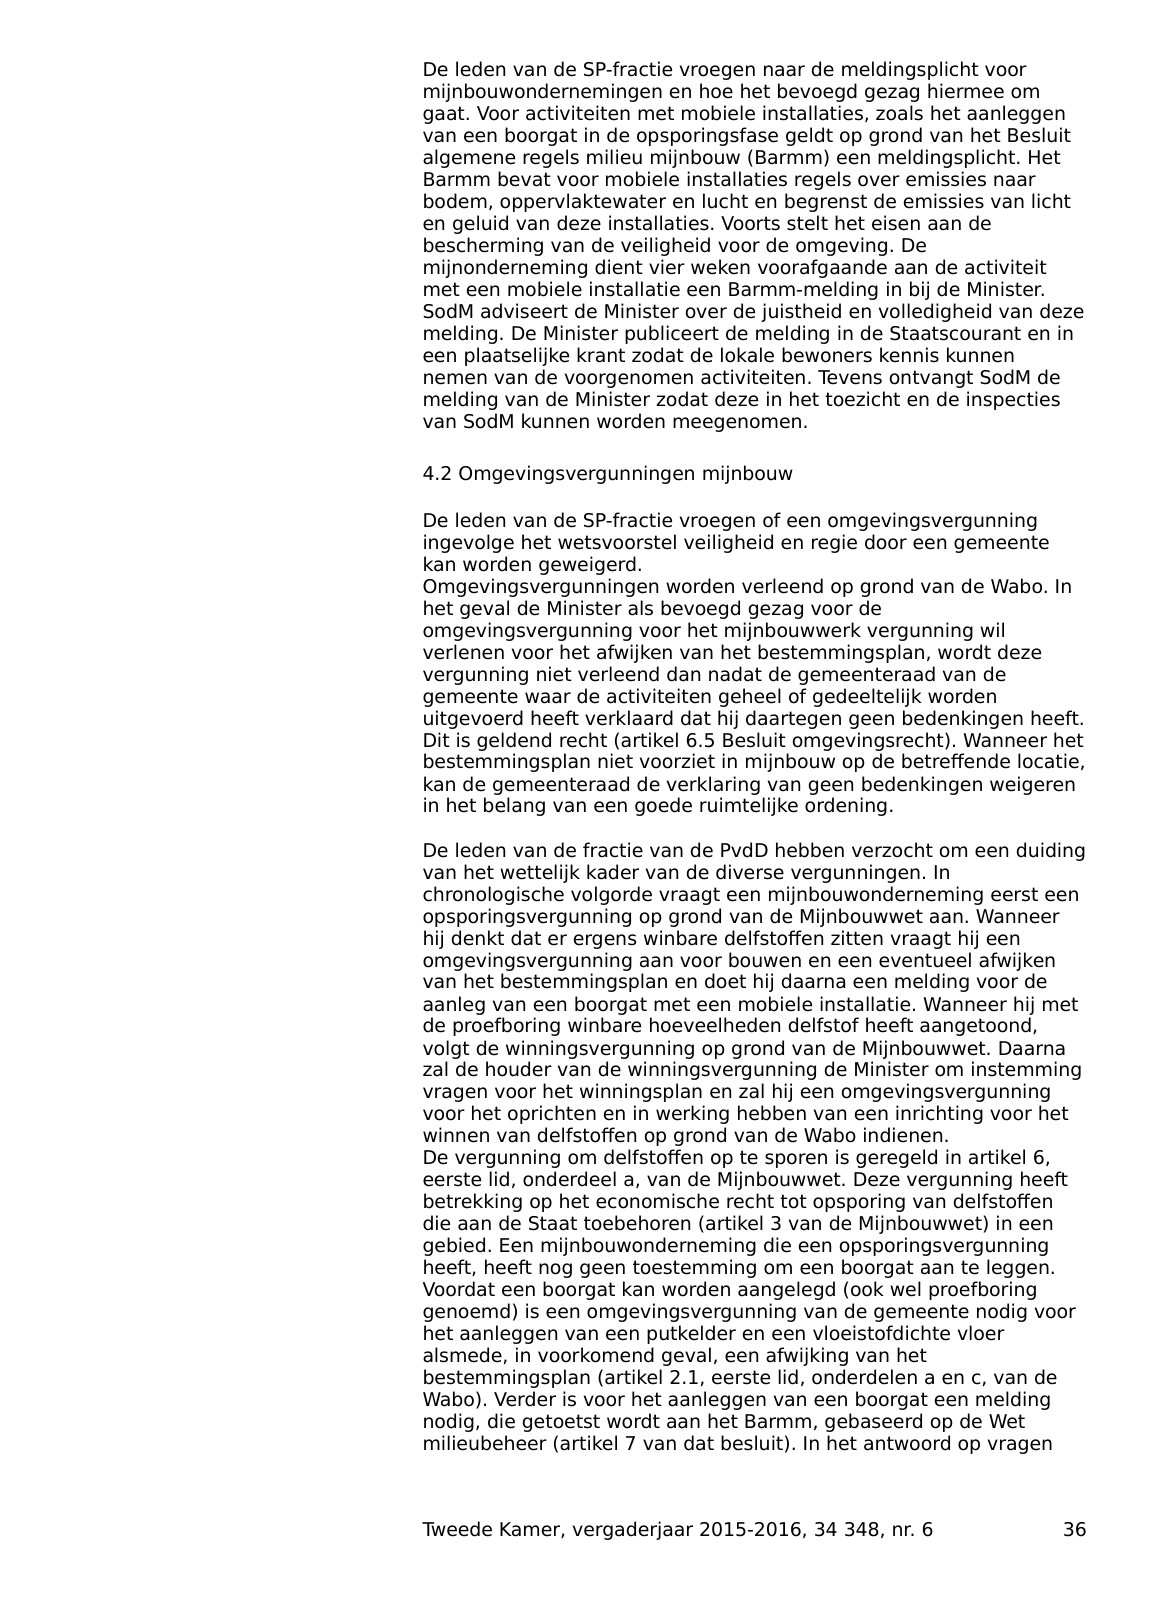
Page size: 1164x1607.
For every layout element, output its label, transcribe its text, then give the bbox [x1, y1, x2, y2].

text Omgevingsvergunningen worden verleend op grond van de Wabo. In het geval de Minister als bevoegd gezag voor de omgevingsvergunning voor het mijnbouwwerk vergunning wil verlenen voor het afwijken van het bestemmingsplan, wordt deze vergunning niet verleend dan nadat de gemeenteraad van de gemeente waar de activiteiten geheel of gedeeltelijk worden uitgevoerd heeft verklaard dat hij daartegen geen bedenkingen heeft. Dit is geldend recht (artikel 6.5 Besluit omgevingsrecht). Wanneer het bestemmingsplan niet voorziet in mijnbouw op de betreffende locatie, kan de gemeenteraad de verklaring van geen bedenkingen weigeren in het belang van een goede ruimtelijke ordening. [422, 576, 1087, 817]
text De leden van de fractie van de PvdD hebben verzocht om een duiding van het wettelijk kader van de diverse vergunningen. In chronologische volgorde vraagt een mijnbouwonderneming eerst een opsporingsvergunning op grond van de Mijnbouwwet aan. Wanneer hij denkt dat er ergens winbare delfstoffen zitten vraagt hij een omgevingsvergunning aan voor bouwen en een eventueel afwijken van het bestemmingsplan en doet hij daarna een melding voor de aanleg van een boorgat met een mobiele installatie. Wanneer hij met de proefboring winbare hoeveelheden delfstof heeft aangetoond, volgt de winningsvergunning op grond van de Mijnbouwwet. Daarna zal de houder van de winningsvergunning de Minister om instemming vragen voor het winningsplan en zal hij een omgevingsvergunning voor het oprichten en in werking hebben van een inrichting voor het winnen van delfstoffen op grond van de Wabo indienen. [422, 839, 1087, 1147]
text De leden van de SP-fractie vroegen of een omgevingsvergunning ingevolge het wetsvoorstel veiligheid en regie door een gemeente kan worden geweigerd. [422, 510, 1087, 576]
text De vergunning om delfstoffen op te sporen is geregeld in artikel 6, eerste lid, onderdeel a, van de Mijnbouwwet. Deze vergunning heeft betrekking op het economische recht tot opsporing van delfstoffen die aan de Staat toebehoren (artikel 3 van de Mijnbouwwet) in een gebied. Een mijnbouwonderneming die een opsporingsvergunning heeft, heeft nog geen toestemming om een boorgat aan te leggen. Voordat een boorgat kan worden aangelegd (ook wel proefboring genoemd) is een omgevingsvergunning van de gemeente nodig voor het aanleggen van een putkelder en een vloeistofdichte vloer alsmede, in voorkomend geval, een afwijking van het bestemmingsplan (artikel 2.1, eerste lid, onderdelen a en c, van de Wabo). Verder is voor het aanleggen van een boorgat een melding nodig, die getoetst wordt aan het Barmm, gebaseerd op de Wet milieubeheer (artikel 7 van dat besluit). In het antwoord op vragen [422, 1147, 1087, 1455]
text De leden van de SP-fractie vroegen naar de meldingsplicht voor mijnbouwondernemingen en hoe het bevoegd gezag hiermee om gaat. Voor activiteiten met mobiele installaties, zoals het aanleggen van een boorgat in de opsporingsfase geldt op grond van het Besluit algemene regels milieu mijnbouw (Barmm) een meldingsplicht. Het Barmm bevat voor mobiele installaties regels over emissies naar bodem, oppervlaktewater en lucht en begrenst de emissies van licht en geluid van deze installaties. Voorts stelt het eisen aan de bescherming van de veiligheid voor de omgeving. De mijnonderneming dient vier weken voorafgaande aan de activiteit met een mobiele installatie een Barmm-melding in bij de Minister. SodM adviseert de Minister over de juistheid en volledigheid van deze melding. De Minister publiceert de melding in de Staatscourant en in een plaatselijke krant zodat de lokale bewoners kennis kunnen nemen van de voorgenomen activiteiten. Tevens ontvangt SodM de melding van de Minister zodat deze in het toezicht en de inspecties van SodM kunnen worden meegenomen. [422, 59, 1087, 433]
subtitle 4.2 Omgevingsvergunningen mijnbouw [422, 463, 1087, 485]
